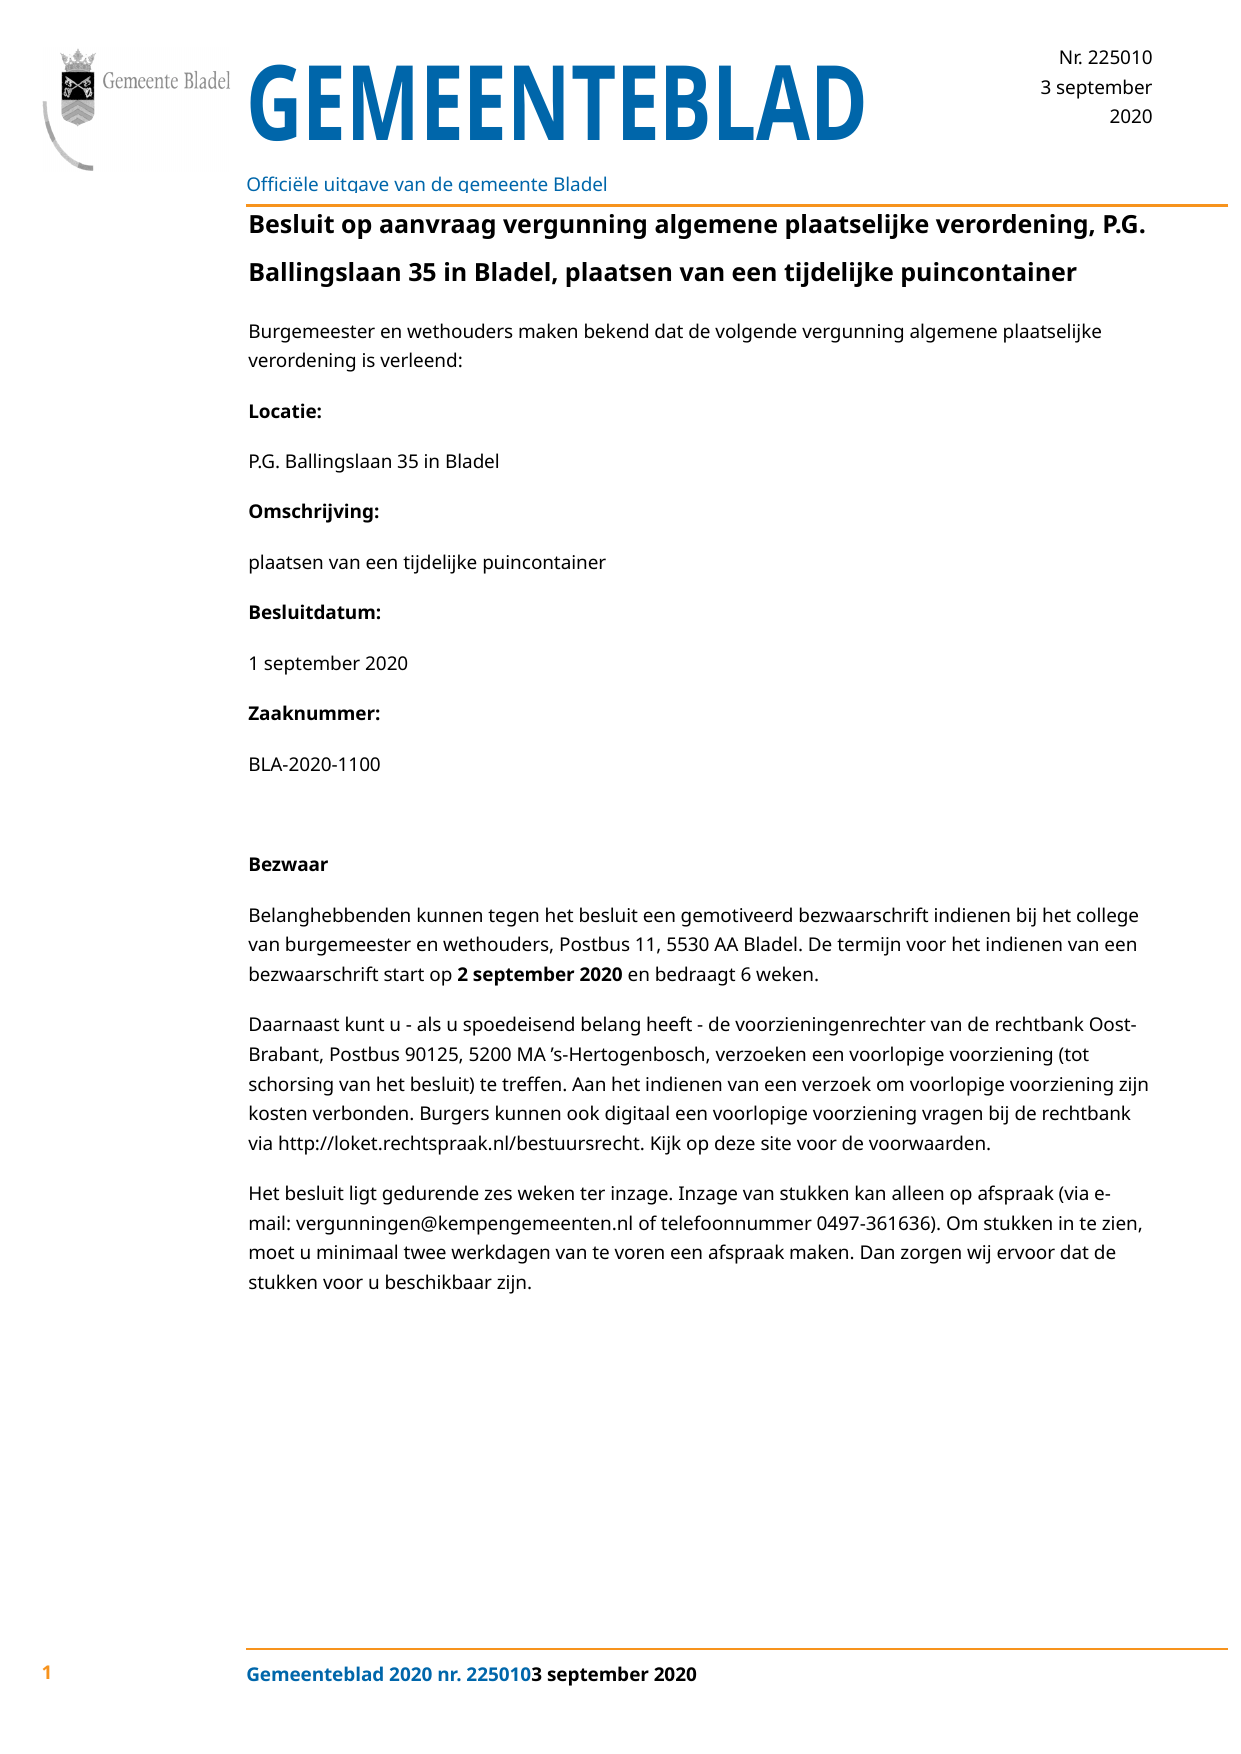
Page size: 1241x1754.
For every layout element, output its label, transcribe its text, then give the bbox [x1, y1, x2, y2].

text BLA-2020-1100 [248, 751, 1152, 777]
text Bezwaar [248, 852, 1152, 877]
text Burgemeester en wethouders maken bekend dat de volgende vergunning algemene plaatselijke verordening is verleend: [248, 318, 1152, 373]
text 1 september 2020 [248, 650, 1152, 676]
text Zaaknummer: [248, 700, 1152, 726]
text plaatsen van een tijdelijke puincontainer [248, 549, 1152, 575]
text Locatie: [248, 398, 1152, 424]
text Besluitdatum: [248, 599, 1152, 625]
text Belanghebbenden kunnen tegen het besluit een gemotiveerd bezwaarschrift indienen bij het college van burgemeester en wethouders, Postbus 11, 5530 AA Bladel. De termijn voor het indienen van een bezwaarschrift start op 2 september 2020 en bedraagt 6 weken. [248, 902, 1152, 987]
text P.G. Ballingslaan 35 in Bladel [248, 448, 1152, 474]
text Omschrijving: [248, 499, 1152, 524]
picture [41, 47, 231, 172]
text Besluit op aanvraag vergunning algemene plaatselijke verordening, P.G. Ballingslaan 35 in Bladel, plaatsen van een tijdelijke puincontainer [248, 207, 1152, 288]
text Daarnaast kunt u - als u spoedeisend belang heeft - de voorzieningenrechter van de rechtbank Oost-Brabant, Postbus 90125, 5200 MA ’s-Hertogenbosch, verzoeken een voorlopige voorziening (tot schorsing van het besluit) te treffen. Aan het indienen van een verzoek om voorlopige voorziening zijn kosten verbonden. Burgers kunnen ook digitaal een voorlopige voorziening vragen bij de rechtbank via http://loket.rechtspraak.nl/bestuursrecht. Kijk op deze site voor de voorwaarden. [248, 1012, 1152, 1156]
text Het besluit ligt gedurende zes weken ter inzage. Inzage van stukken kan alleen op afspraak (via e-mail: vergunningen@kempengemeenten.nl of telefoonnummer 0497-361636). Om stukken in te zien, moet u minimaal twee werkdagen van te voren een afspraak maken. Dan zorgen wij ervoor dat de stukken voor u beschikbaar zijn. [248, 1180, 1152, 1295]
